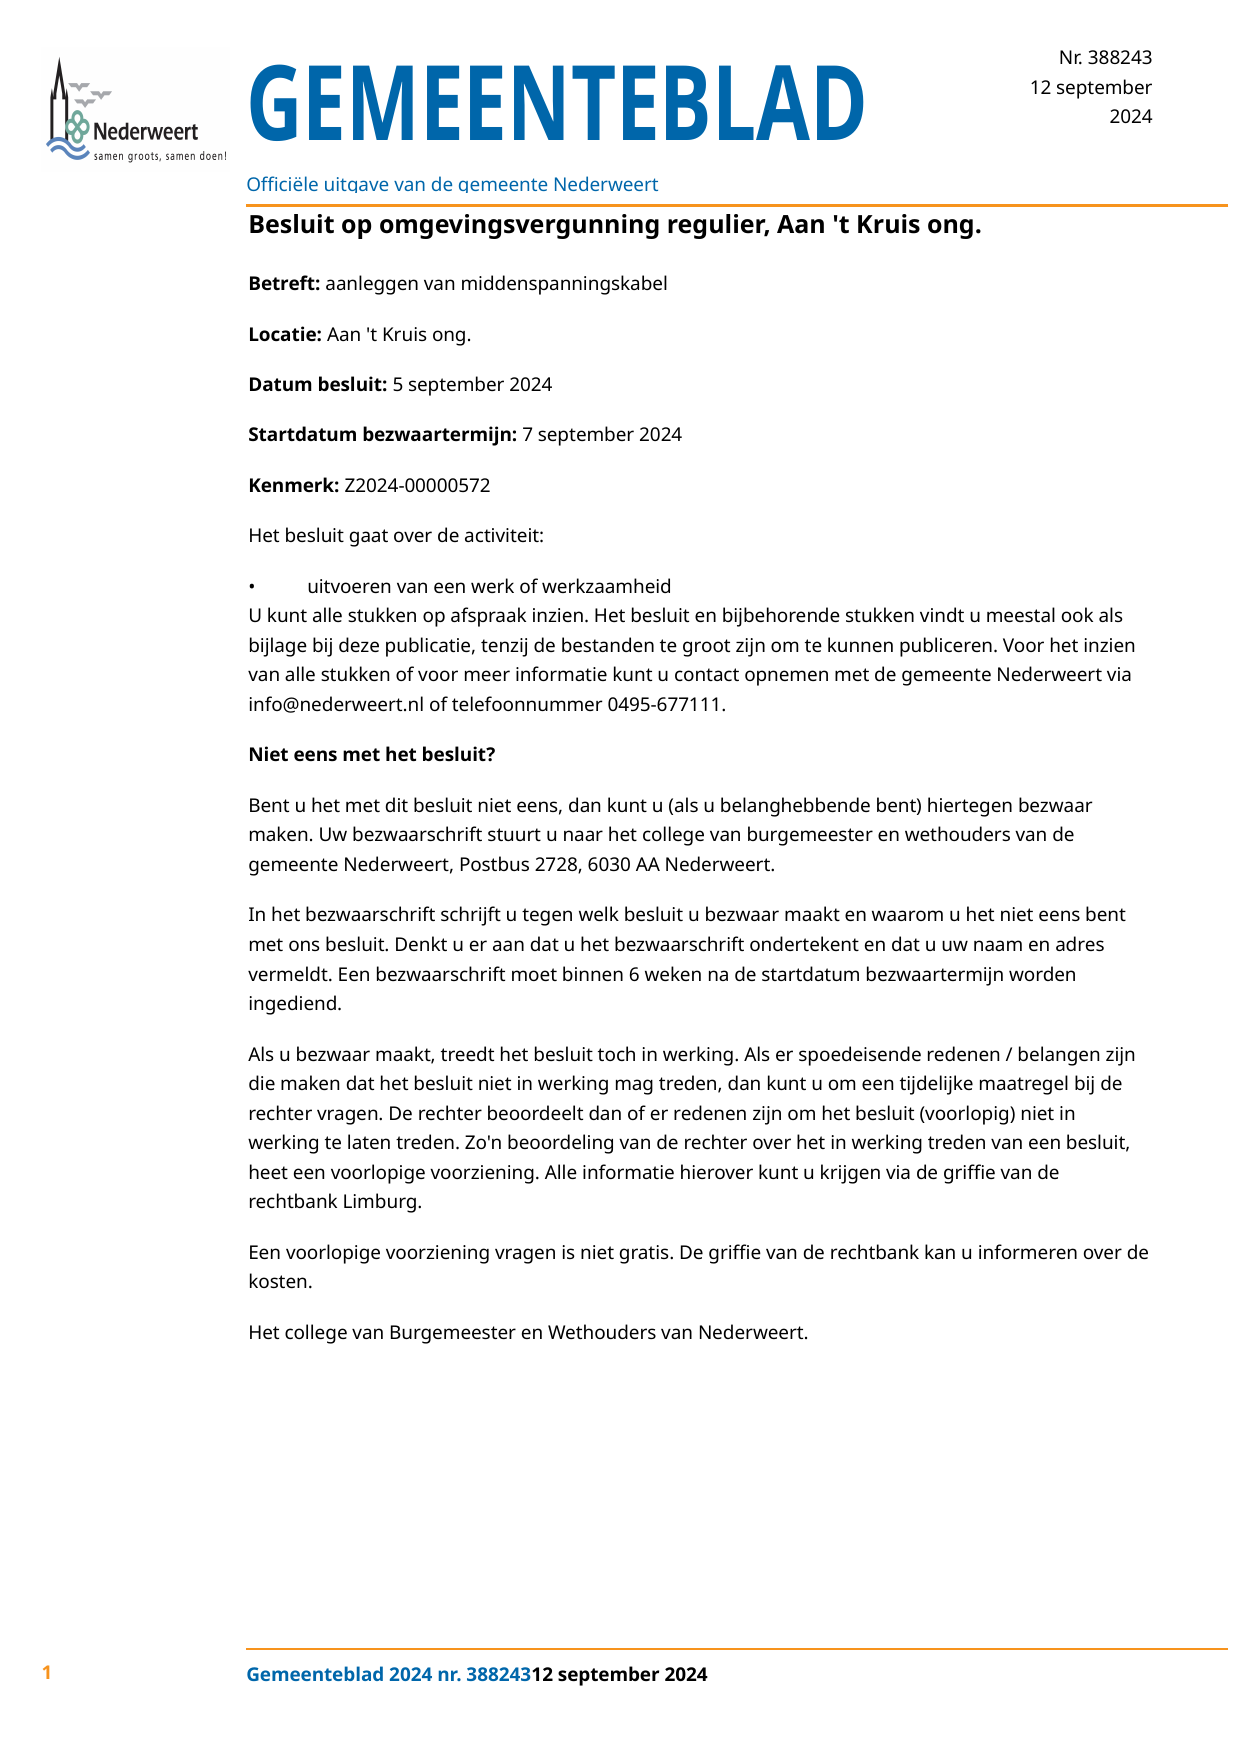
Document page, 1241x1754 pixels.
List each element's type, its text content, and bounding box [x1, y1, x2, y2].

picture [41, 47, 231, 172]
text Besluit op omgevingsvergunning regulier, Aan 't Kruis ong. [248, 207, 1152, 241]
text Startdatum bezwaartermijn: 7 september 2024 [248, 422, 1152, 447]
text Locatie: Aan 't Kruis ong. [248, 321, 1152, 346]
text Een voorlopige voorziening vragen is niet gratis. De griffie van de rechtbank kan u informeren over de kosten. [248, 1239, 1152, 1294]
text Het college van Burgemeester en Wethouders van Nederweert. [248, 1319, 1152, 1345]
text In het bezwaarschrift schrijft u tegen welk besluit u bezwaar maakt en waarom u het niet eens bent met ons besluit. Denkt u er aan dat u het bezwaarschrift ondertekent en dat u uw naam en adres vermeldt. Een bezwaarschrift moet binnen 6 weken na de startdatum bezwaartermijn worden ingediend. [248, 902, 1152, 1016]
text Als u bezwaar maakt, treedt het besluit toch in werking. Als er spoedeisende redenen / belangen zijn die maken dat het besluit niet in werking mag treden, dan kunt u om een tijdelijke maatregel bij de rechter vragen. De rechter beoordeelt dan of er redenen zijn om het besluit (voorlopig) niet in werking te laten treden. Zo'n beoordeling van de rechter over het in werking treden van een besluit, heet een voorlopige voorziening. Alle informatie hierover kunt u krijgen via de griffie van de rechtbank Limburg. [248, 1041, 1152, 1214]
text Bent u het met dit besluit niet eens, dan kunt u (als u belanghebbende bent) hiertegen bezwaar maken. Uw bezwaarschrift stuurt u naar het college van burgemeester en wethouders van de gemeente Nederweert, Postbus 2728, 6030 AA Nederweert. [248, 792, 1152, 877]
text Kenmerk: Z2024-00000572 [248, 472, 1152, 498]
list uitvoeren van een werk of werkzaamheid [248, 573, 1152, 598]
text Datum besluit: 5 september 2024 [248, 371, 1152, 397]
text U kunt alle stukken op afspraak inzien. Het besluit en bijbehorende stukken vindt u meestal ook als bijlage bij deze publicatie, tenzij de bestanden te groot zijn om te kunnen publiceren. Voor het inzien van alle stukken of voor meer informatie kunt u contact opnemen met de gemeente Nederweert via info@nederweert.nl of telefoonnummer 0495-677111. [248, 602, 1152, 717]
text Betreft: aanleggen van middenspanningskabel [248, 270, 1152, 296]
text Het besluit gaat over de activiteit: [248, 522, 1152, 548]
text Niet eens met het besluit? [248, 742, 1152, 767]
